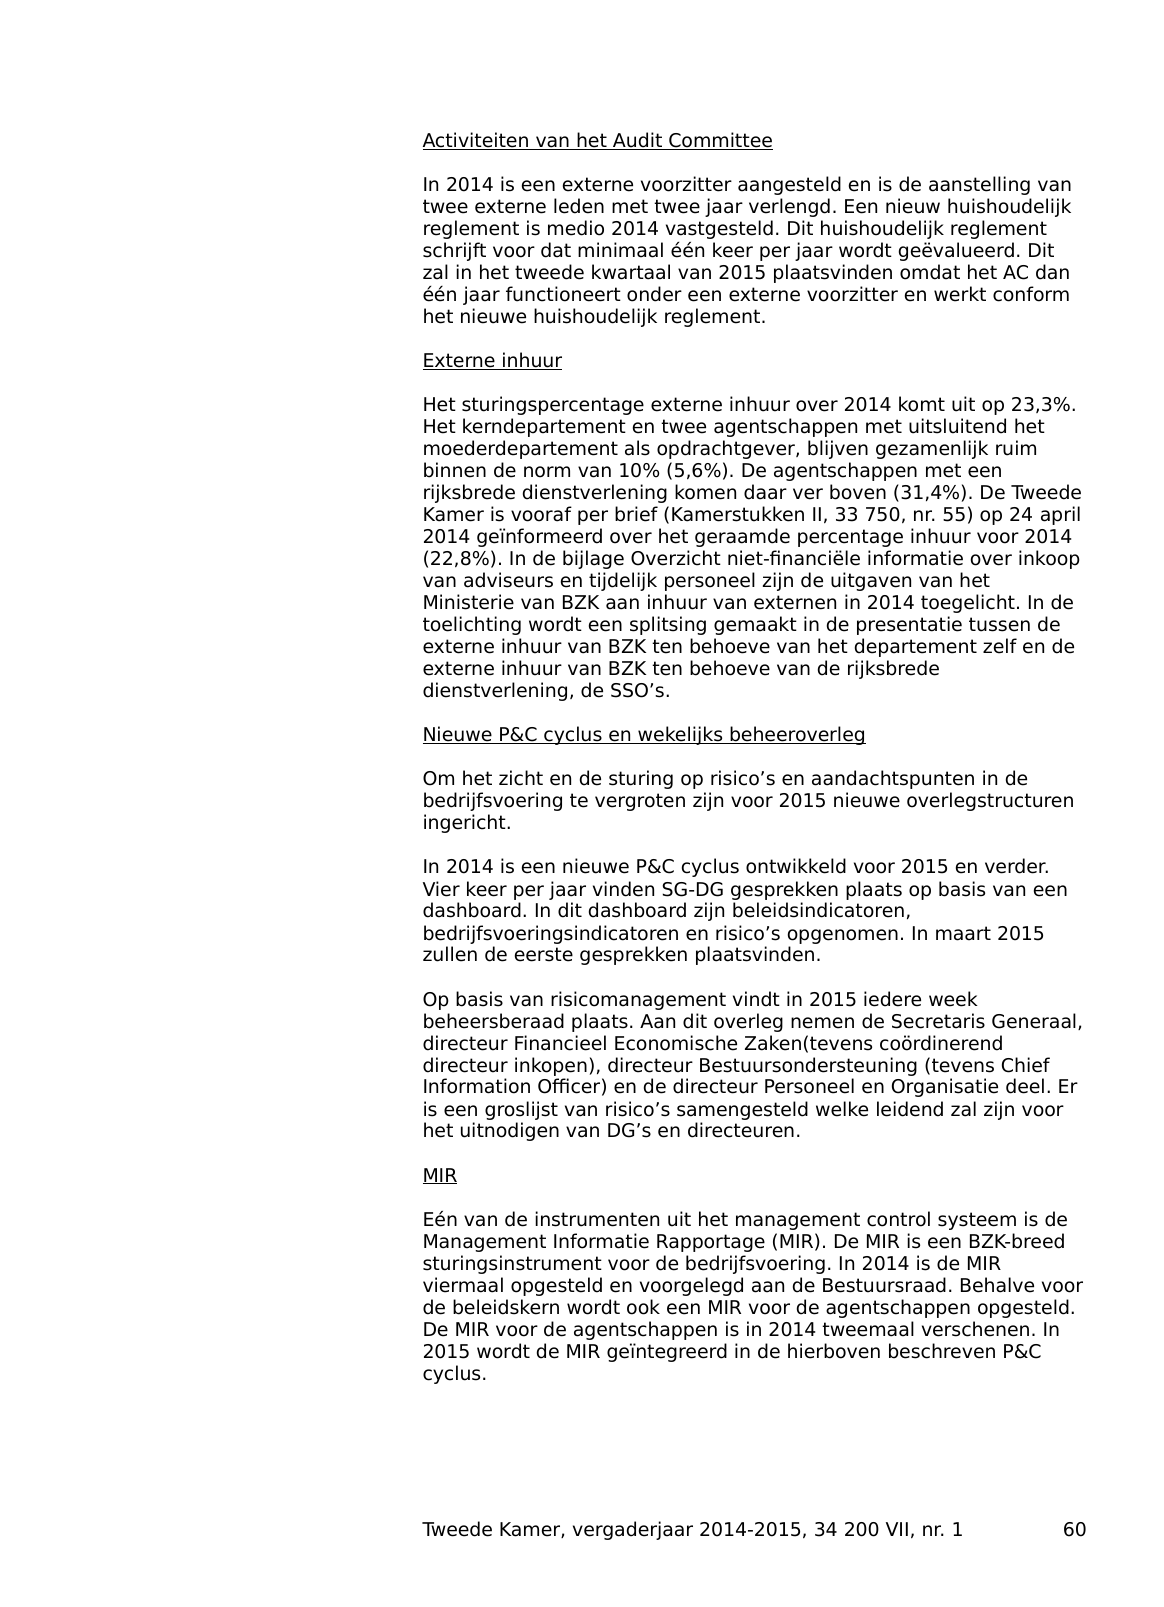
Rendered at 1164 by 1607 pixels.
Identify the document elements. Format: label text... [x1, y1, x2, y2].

text Het sturingspercentage externe inhuur over 2014 komt uit op 23,3%. Het kerndepartement en twee agentschappen met uitsluitend het moederdepartement als opdrachtgever, blijven gezamenlijk ruim binnen de norm van 10% (5,6%). De agentschappen met een rijksbrede dienstverlening komen daar ver boven (31,4%). De Tweede Kamer is vooraf per brief (Kamerstukken II, 33 750, nr. 55) op 24 april 2014 geïnformeerd over het geraamde percentage inhuur voor 2014 (22,8%). In de bijlage Overzicht niet-financiële informatie over inkoop van adviseurs en tijdelijk personeel zijn de uitgaven van het Ministerie van BZK aan inhuur van externen in 2014 toegelicht. In de toelichting wordt een splitsing gemaakt in de presentatie tussen de externe inhuur van BZK ten behoeve van het departement zelf en de externe inhuur van BZK ten behoeve van de rijksbrede dienstverlening, de SSO’s. [422, 394, 1087, 702]
subtitle Nieuwe P&C cyclus en wekelijks beheeroverleg [422, 724, 1087, 746]
subtitle Activiteiten van het Audit Committee [422, 130, 1087, 152]
text Eén van de instrumenten uit het management control systeem is de Management Informatie Rapportage (MIR). De MIR is een BZK-breed sturingsinstrument voor de bedrijfsvoering. In 2014 is de MIR viermaal opgesteld en voorgelegd aan de Bestuursraad. Behalve voor de beleidskern wordt ook een MIR voor de agentschappen opgesteld. De MIR voor de agentschappen is in 2014 tweemaal verschenen. In 2015 wordt de MIR geïntegreerd in de hierboven beschreven P&C cyclus. [422, 1209, 1087, 1384]
text In 2014 is een externe voorzitter aangesteld en is de aanstelling van twee externe leden met twee jaar verlengd. Een nieuw huishoudelijk reglement is medio 2014 vastgesteld. Dit huishoudelijk reglement schrijft voor dat minimaal één keer per jaar wordt geëvalueerd. Dit zal in het tweede kwartaal van 2015 plaatsvinden omdat het AC dan één jaar functioneert onder een externe voorzitter en werkt conform het nieuwe huishoudelijk reglement. [422, 174, 1087, 328]
subtitle Externe inhuur [422, 350, 1087, 372]
text Om het zicht en de sturing op risico’s en aandachtspunten in de bedrijfsvoering te vergroten zijn voor 2015 nieuwe overlegstructuren ingericht. [422, 768, 1087, 834]
text In 2014 is een nieuwe P&C cyclus ontwikkeld voor 2015 en verder. Vier keer per jaar vinden SG-DG gesprekken plaats op basis van een dashboard. In dit dashboard zijn beleidsindicatoren, bedrijfsvoeringsindicatoren en risico’s opgenomen. In maart 2015 zullen de eerste gesprekken plaatsvinden. [422, 856, 1087, 966]
subtitle MIR [422, 1164, 1087, 1187]
text Op basis van risicomanagement vindt in 2015 iedere week beheersberaad plaats. Aan dit overleg nemen de Secretaris Generaal, directeur Financieel Economische Zaken(tevens coördinerend directeur inkopen), directeur Bestuursondersteuning (tevens Chief Information Officer) en de directeur Personeel en Organisatie deel. Er is een groslijst van risico’s samengesteld welke leidend zal zijn voor het uitnodigen van DG’s en directeuren. [422, 988, 1087, 1142]
